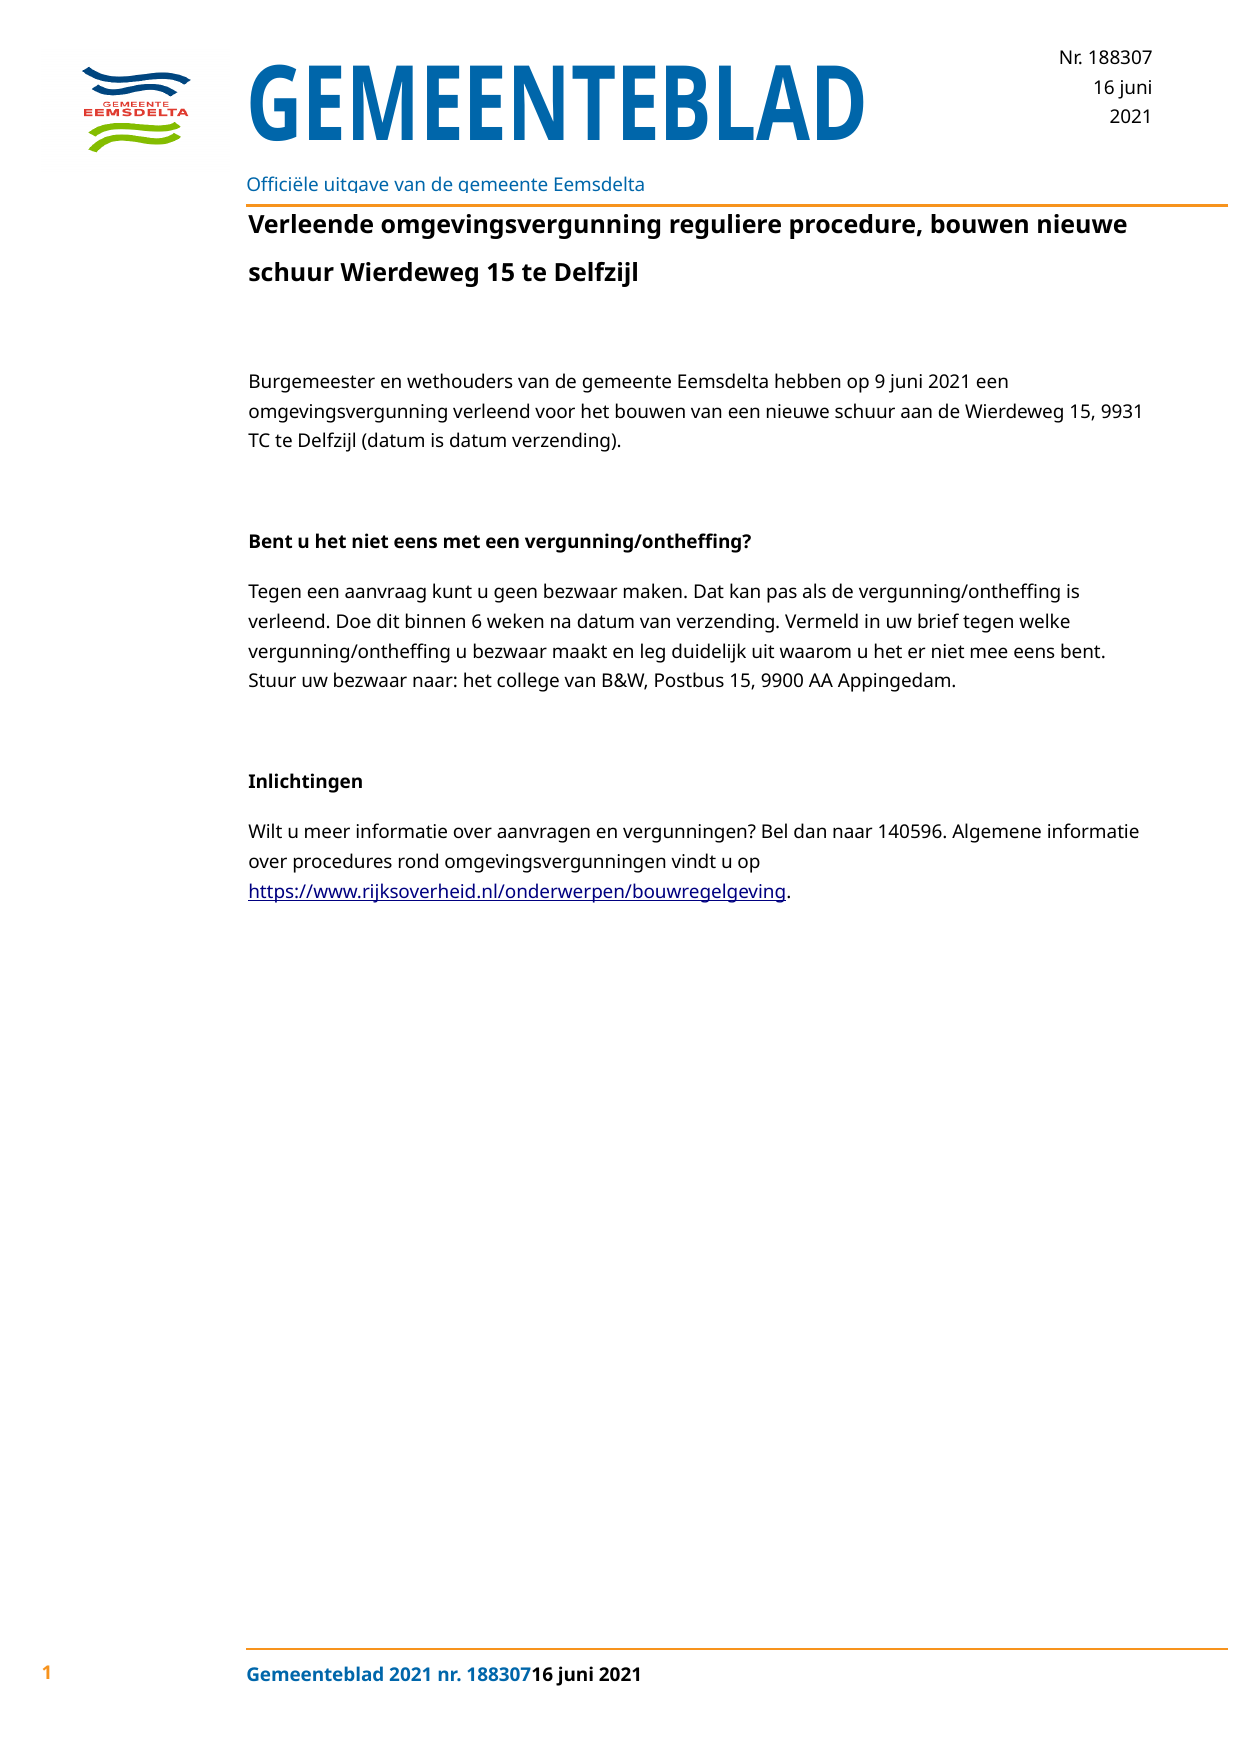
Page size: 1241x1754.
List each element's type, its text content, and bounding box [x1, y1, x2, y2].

text Tegen een aanvraag kunt u geen bezwaar maken. Dat kan pas als de vergunning/ontheffing is verleend. Doe dit binnen 6 weken na datum van verzending. Vermeld in uw brief tegen welke vergunning/ontheffing u bezwaar maakt en leg duidelijk uit waarom u het er niet mee eens bent. Stuur uw bezwaar naar: het college van B&W, Postbus 15, 9900 AA Appingedam. [248, 579, 1152, 693]
text Wilt u meer informatie over aanvragen en vergunningen? Bel dan naar 140596. Algemene informatie over procedures rond omgevingsvergunningen vindt u op https://www.rijksoverheid.nl/onderwerpen/bouwregelgeving. [248, 819, 1152, 904]
text Verleende omgevingsvergunning reguliere procedure, bouwen nieuwe schuur Wierdeweg 15 te Delfzijl [248, 207, 1152, 288]
text Inlichtingen [248, 768, 1152, 794]
text Bent u het niet eens met een vergunning/ontheffing? [248, 528, 1152, 554]
picture [41, 47, 231, 172]
text Burgemeester en wethouders van de gemeente Eemsdelta hebben op 9 juni 2021 een omgevingsvergunning verleend voor het bouwen van een nieuwe schuur aan de Wierdeweg 15, 9931 TC te Delfzijl (datum is datum verzending). [248, 368, 1152, 453]
